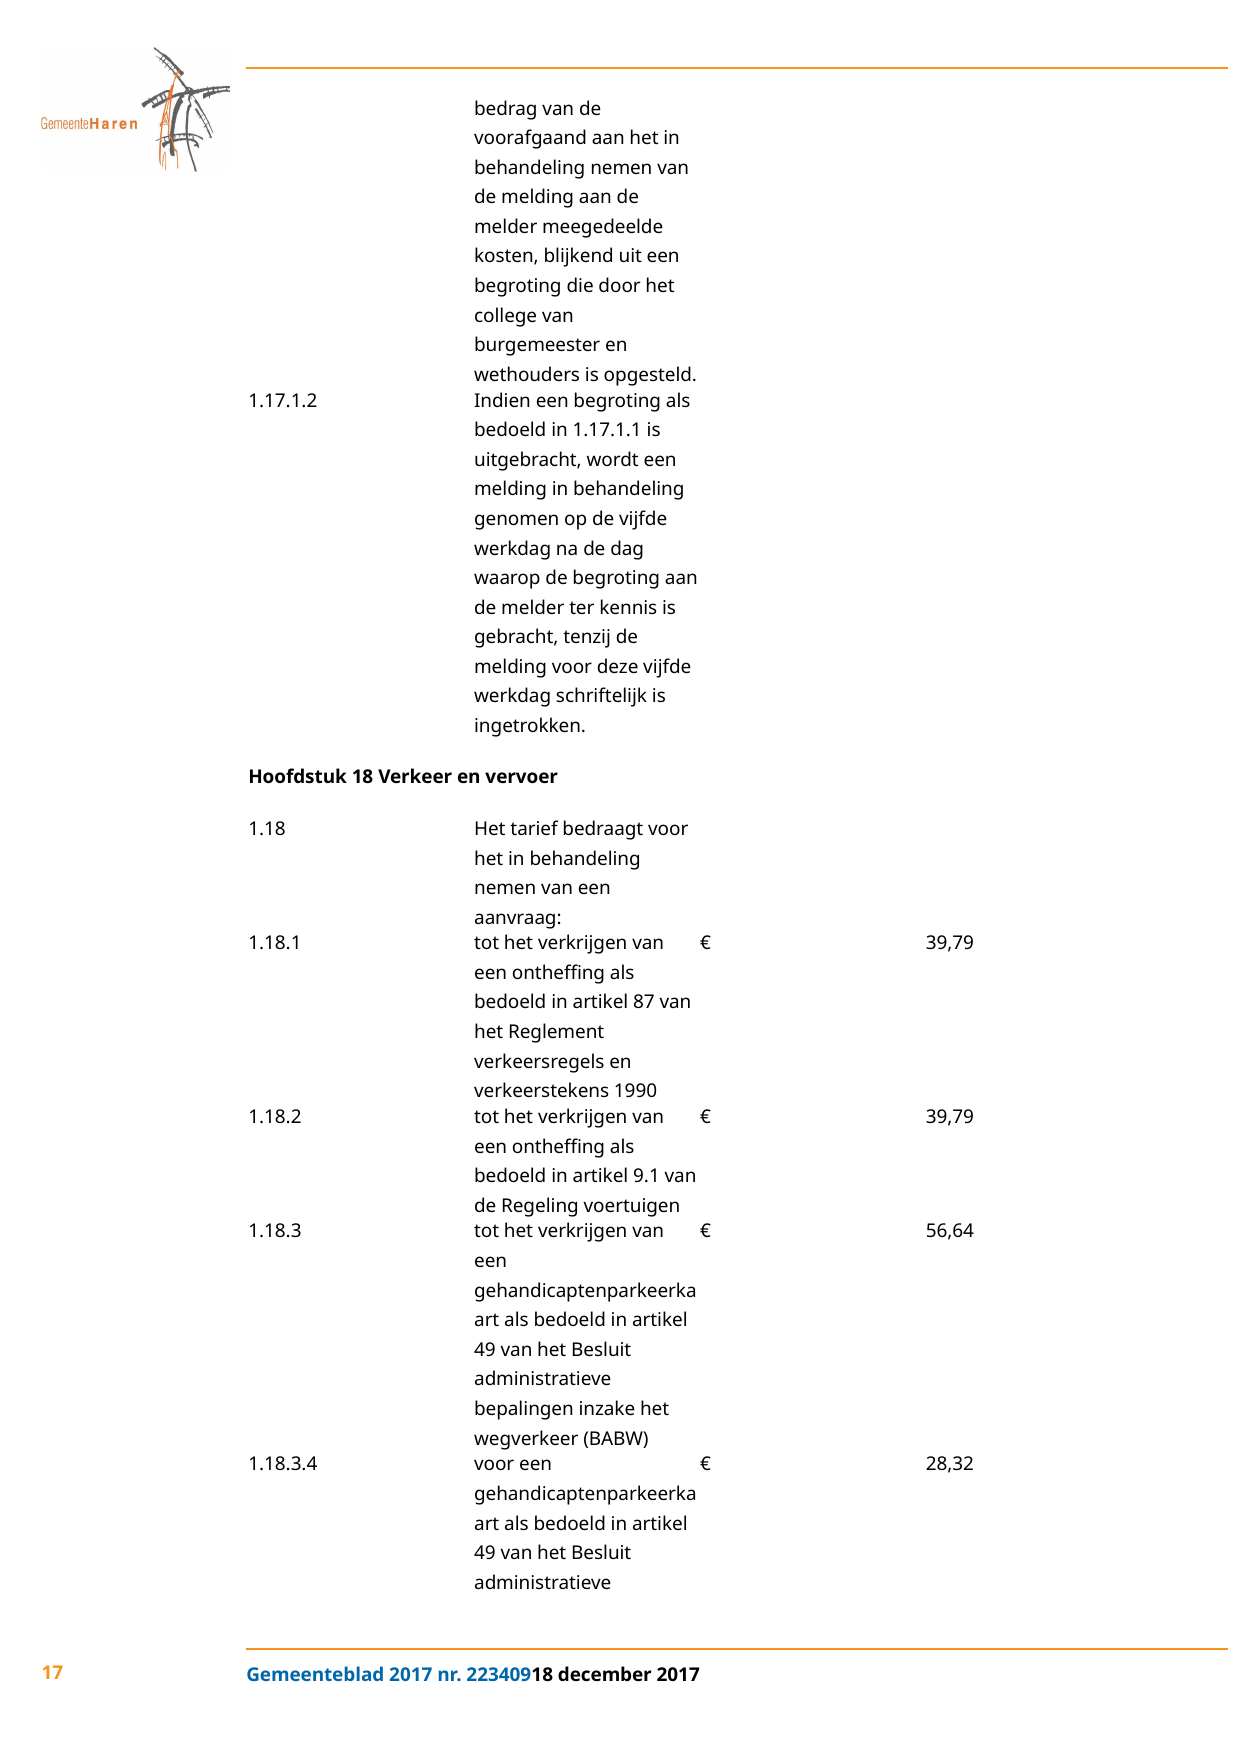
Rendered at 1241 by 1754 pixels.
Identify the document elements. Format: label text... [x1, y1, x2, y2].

table_cell [248, 738, 1152, 764]
table_cell tot het verkrijgen van een ontheffing als bedoeld in artikel 87 van het Reglement verkeersregels en verkeerstekens 1990 [474, 930, 700, 1103]
table_cell € [700, 1103, 926, 1218]
table_cell 39,79 [926, 1103, 1152, 1218]
table_cell € [700, 1218, 926, 1451]
table_cell 1.17.1.2 [248, 387, 474, 738]
table_cell [248, 95, 474, 387]
table_cell € [700, 1451, 926, 1594]
table_cell bedrag van de voorafgaand aan het in behandeling nemen van de melding aan de melder meegedeelde kosten, blijkend uit een begroting die door het college van burgemeester en wethouders is opgesteld. [474, 95, 700, 387]
table_cell [926, 95, 1152, 387]
table_cell [926, 815, 1152, 929]
table_cell Het tarief bedraagt voor het in behandeling nemen van een aanvraag: [474, 815, 700, 929]
table_cell Indien een begroting als bedoeld in 1.17.1.1 is uitgebracht, wordt een melding in behandeling genomen op de vijfde werkdag na de dag waarop de begroting aan de melder ter kennis is gebracht, tenzij de melding voor deze vijfde werkdag schriftelijk is ingetrokken. [474, 387, 700, 738]
table_cell Hoofdstuk 18 Verkeer en vervoer [248, 764, 1152, 789]
table_cell 1.18.1 [248, 930, 474, 1103]
table_cell 1.18.3 [248, 1218, 474, 1451]
table_cell tot het verkrijgen van een gehandicaptenparkeerkaart als bedoeld in artikel 49 van het Besluit administratieve bepalingen inzake het wegverkeer (BABW) [474, 1218, 700, 1451]
table_cell 28,32 [926, 1451, 1152, 1594]
picture [41, 47, 231, 172]
table_cell [926, 387, 1152, 738]
table_cell 1.18.3.4 [248, 1451, 474, 1594]
table_cell 1.18.2 [248, 1103, 474, 1218]
table_cell [248, 789, 1152, 815]
table_cell [700, 815, 926, 929]
table_cell 56,64 [926, 1218, 1152, 1451]
table_cell € [700, 930, 926, 1103]
table_cell tot het verkrijgen van een ontheffing als bedoeld in artikel 9.1 van de Regeling voertuigen [474, 1103, 700, 1218]
table_cell voor een gehandicaptenparkeerkaart als bedoeld in artikel 49 van het Besluit administratieve [474, 1451, 700, 1594]
table_cell [700, 387, 926, 738]
table_cell 1.18 [248, 815, 474, 929]
table_cell [700, 95, 926, 387]
table_cell 39,79 [926, 930, 1152, 1103]
